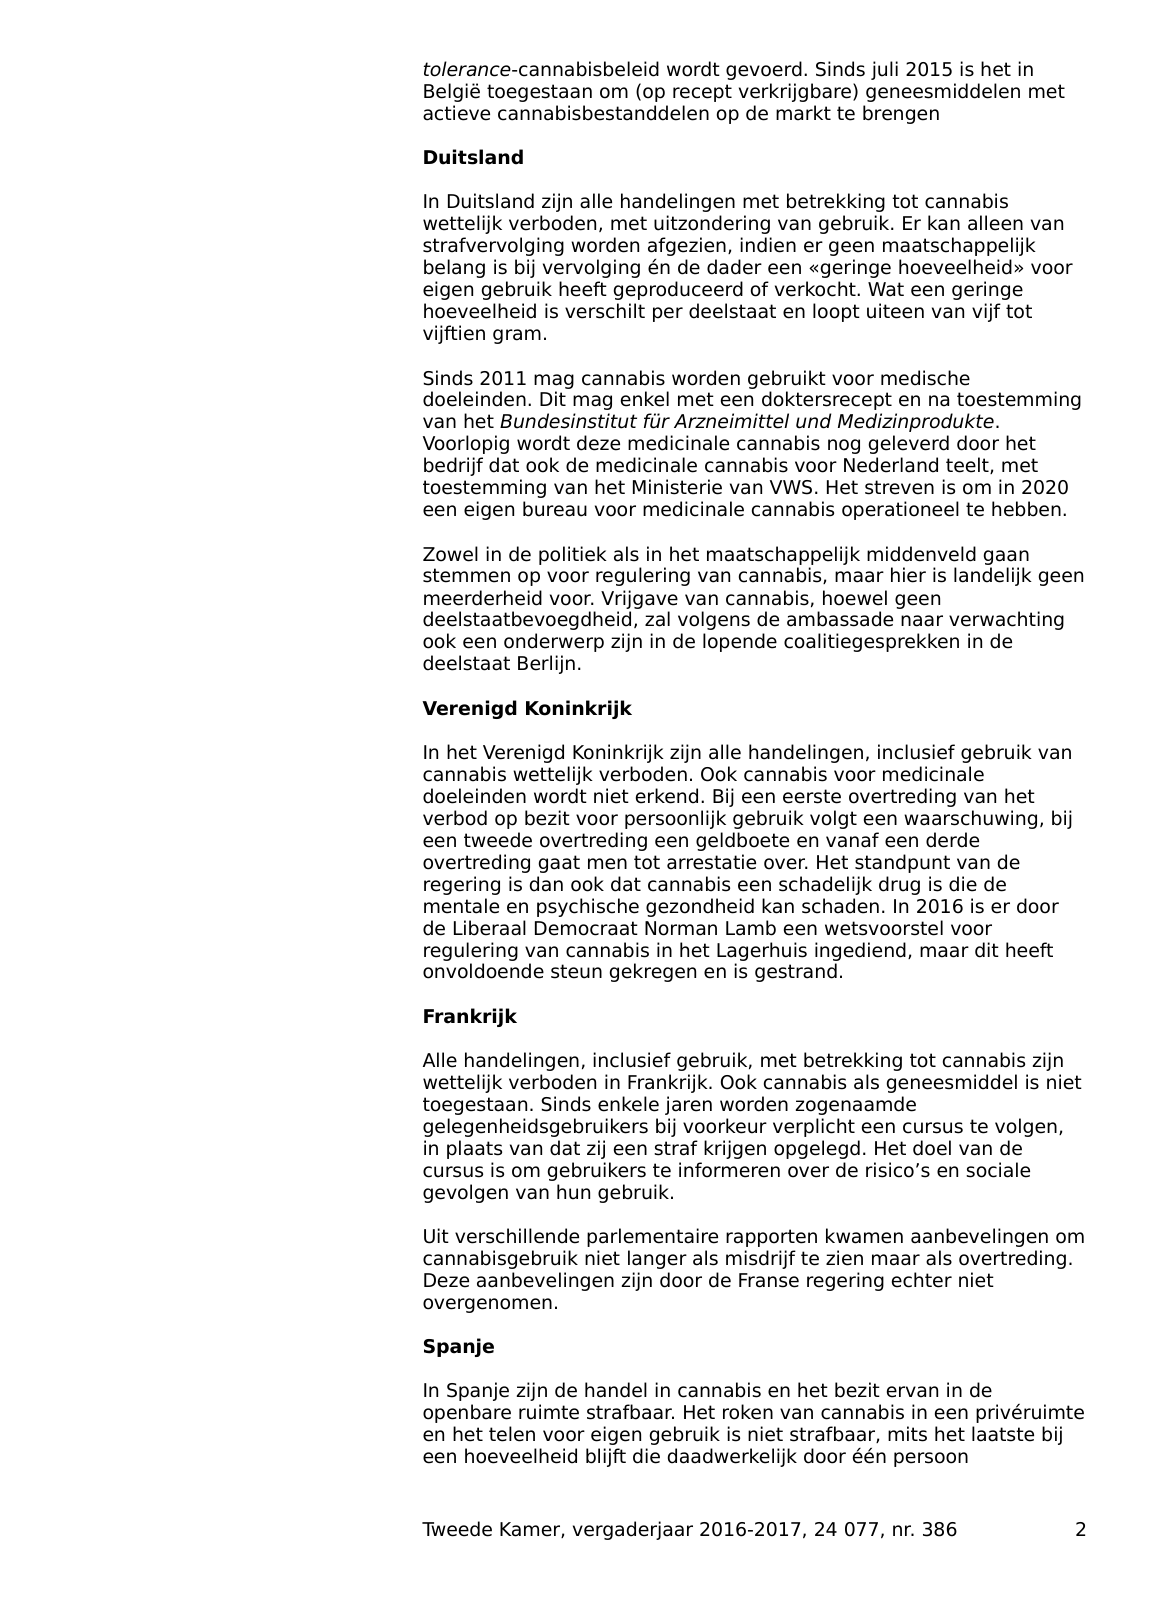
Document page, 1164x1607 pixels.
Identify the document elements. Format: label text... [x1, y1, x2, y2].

subtitle Frankrijk [422, 1006, 1087, 1028]
text In Spanje zijn de handel in cannabis en het bezit ervan in de openbare ruimte strafbaar. Het roken van cannabis in een privéruimte en het telen voor eigen gebruik is niet strafbaar, mits het laatste bij een hoeveelheid blijft die daadwerkelijk door één persoon [422, 1380, 1087, 1468]
text Alle handelingen, inclusief gebruik, met betrekking tot cannabis zijn wettelijk verboden in Frankrijk. Ook cannabis als geneesmiddel is niet toegestaan. Sinds enkele jaren worden zogenaamde gelegenheidsgebruikers bij voorkeur verplicht een cursus te volgen, in plaats van dat zij een straf krijgen opgelegd. Het doel van de cursus is om gebruikers te informeren over de risico’s en sociale gevolgen van hun gebruik. [422, 1050, 1087, 1204]
subtitle Spanje [422, 1336, 1087, 1358]
text In het Verenigd Koninkrijk zijn alle handelingen, inclusief gebruik van cannabis wettelijk verboden. Ook cannabis voor medicinale doeleinden wordt niet erkend. Bij een eerste overtreding van het verbod op bezit voor persoonlijk gebruik volgt een waarschuwing, bij een tweede overtreding een geldboete en vanaf een derde overtreding gaat men tot arrestatie over. Het standpunt van de regering is dan ook dat cannabis een schadelijk drug is die de mentale en psychische gezondheid kan schaden. In 2016 is er door de Liberaal Democraat Norman Lamb een wetsvoorstel voor regulering van cannabis in het Lagerhuis ingediend, maar dit heeft onvoldoende steun gekregen en is gestrand. [422, 742, 1087, 983]
text In Duitsland zijn alle handelingen met betrekking tot cannabis wettelijk verboden, met uitzondering van gebruik. Er kan alleen van strafvervolging worden afgezien, indien er geen maatschappelijk belang is bij vervolging én de dader een «geringe hoeveelheid» voor eigen gebruik heeft geproduceerd of verkocht. Wat een geringe hoeveelheid is verschilt per deelstaat en loopt uiteen van vijf tot vijftien gram. [422, 191, 1087, 345]
subtitle Duitsland [422, 147, 1087, 169]
text tolerance-cannabisbeleid wordt gevoerd. Sinds juli 2015 is het in België toegestaan om (op recept verkrijgbare) geneesmiddelen met actieve cannabisbestanddelen op de markt te brengen [422, 59, 1087, 125]
text Zowel in de politiek als in het maatschappelijk middenveld gaan stemmen op voor regulering van cannabis, maar hier is landelijk geen meerderheid voor. Vrijgave van cannabis, hoewel geen deelstaatbevoegdheid, zal volgens de ambassade naar verwachting ook een onderwerp zijn in de lopende coalitiegesprekken in de deelstaat Berlijn. [422, 543, 1087, 675]
subtitle Verenigd Koninkrijk [422, 697, 1087, 719]
text Uit verschillende parlementaire rapporten kwamen aanbevelingen om cannabisgebruik niet langer als misdrijf te zien maar als overtreding. Deze aanbevelingen zijn door de Franse regering echter niet overgenomen. [422, 1226, 1087, 1314]
text Sinds 2011 mag cannabis worden gebruikt voor medische doeleinden. Dit mag enkel met een doktersrecept en na toestemming van het Bundesinstitut für Arzneimittel und Medizinprodukte. Voorlopig wordt deze medicinale cannabis nog geleverd door het bedrijf dat ook de medicinale cannabis voor Nederland teelt, met toestemming van het Ministerie van VWS. Het streven is om in 2020 een eigen bureau voor medicinale cannabis operationeel te hebben. [422, 367, 1087, 521]
